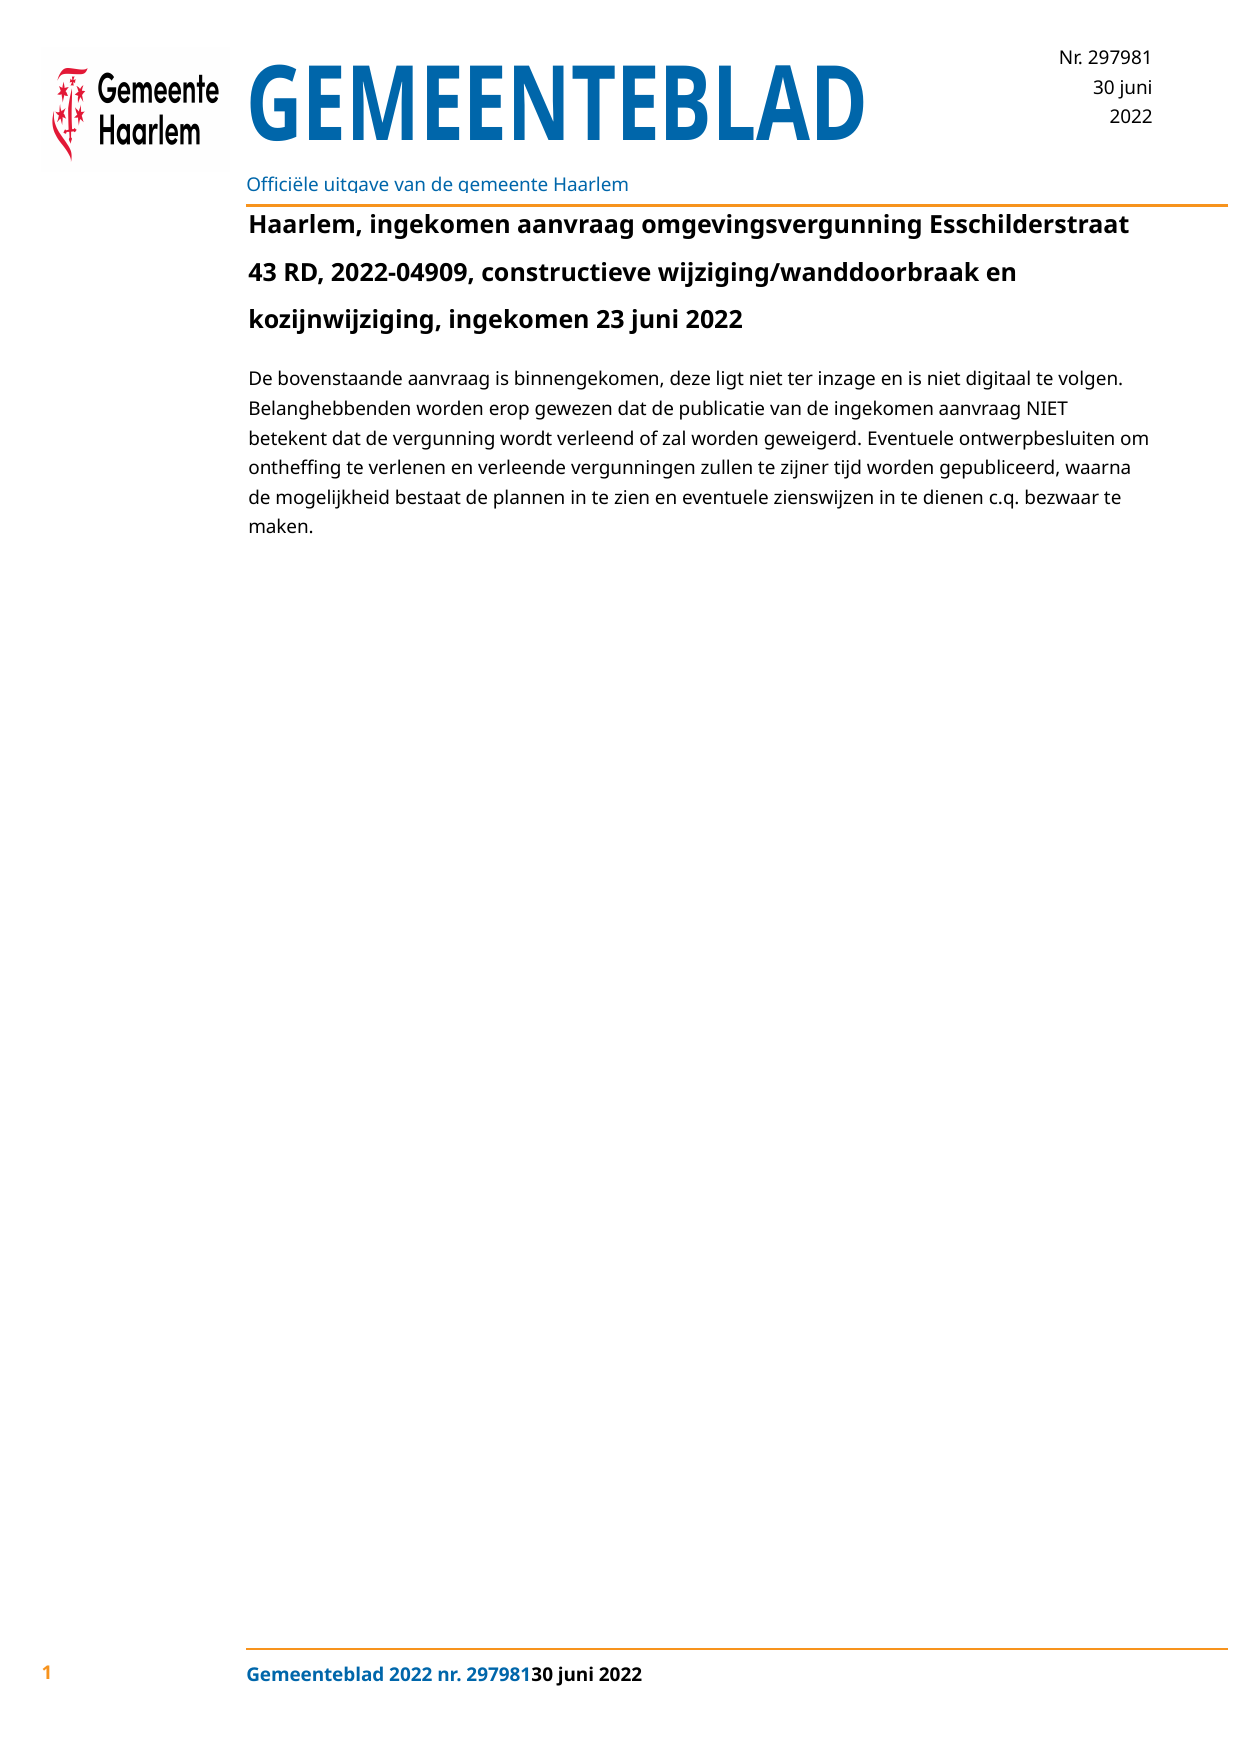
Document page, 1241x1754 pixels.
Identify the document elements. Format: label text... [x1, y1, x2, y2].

text De bovenstaande aanvraag is binnengekomen, deze ligt niet ter inzage en is niet digitaal te volgen. Belanghebbenden worden erop gewezen dat de publicatie van de ingekomen aanvraag NIET betekent dat de vergunning wordt verleend of zal worden geweigerd. Eventuele ontwerpbesluiten om ontheffing te verlenen en verleende vergunningen zullen te zijner tijd worden gepubliceerd, waarna de mogelijkheid bestaat de plannen in te zien en eventuele zienswijzen in te dienen c.q. bezwaar te maken. [248, 366, 1152, 539]
picture [41, 47, 231, 172]
text Haarlem, ingekomen aanvraag omgevingsvergunning Esschilderstraat 43 RD, 2022-04909, constructieve wijziging/wanddoorbraak en kozijnwijziging, ingekomen 23 juni 2022 [248, 207, 1152, 336]
